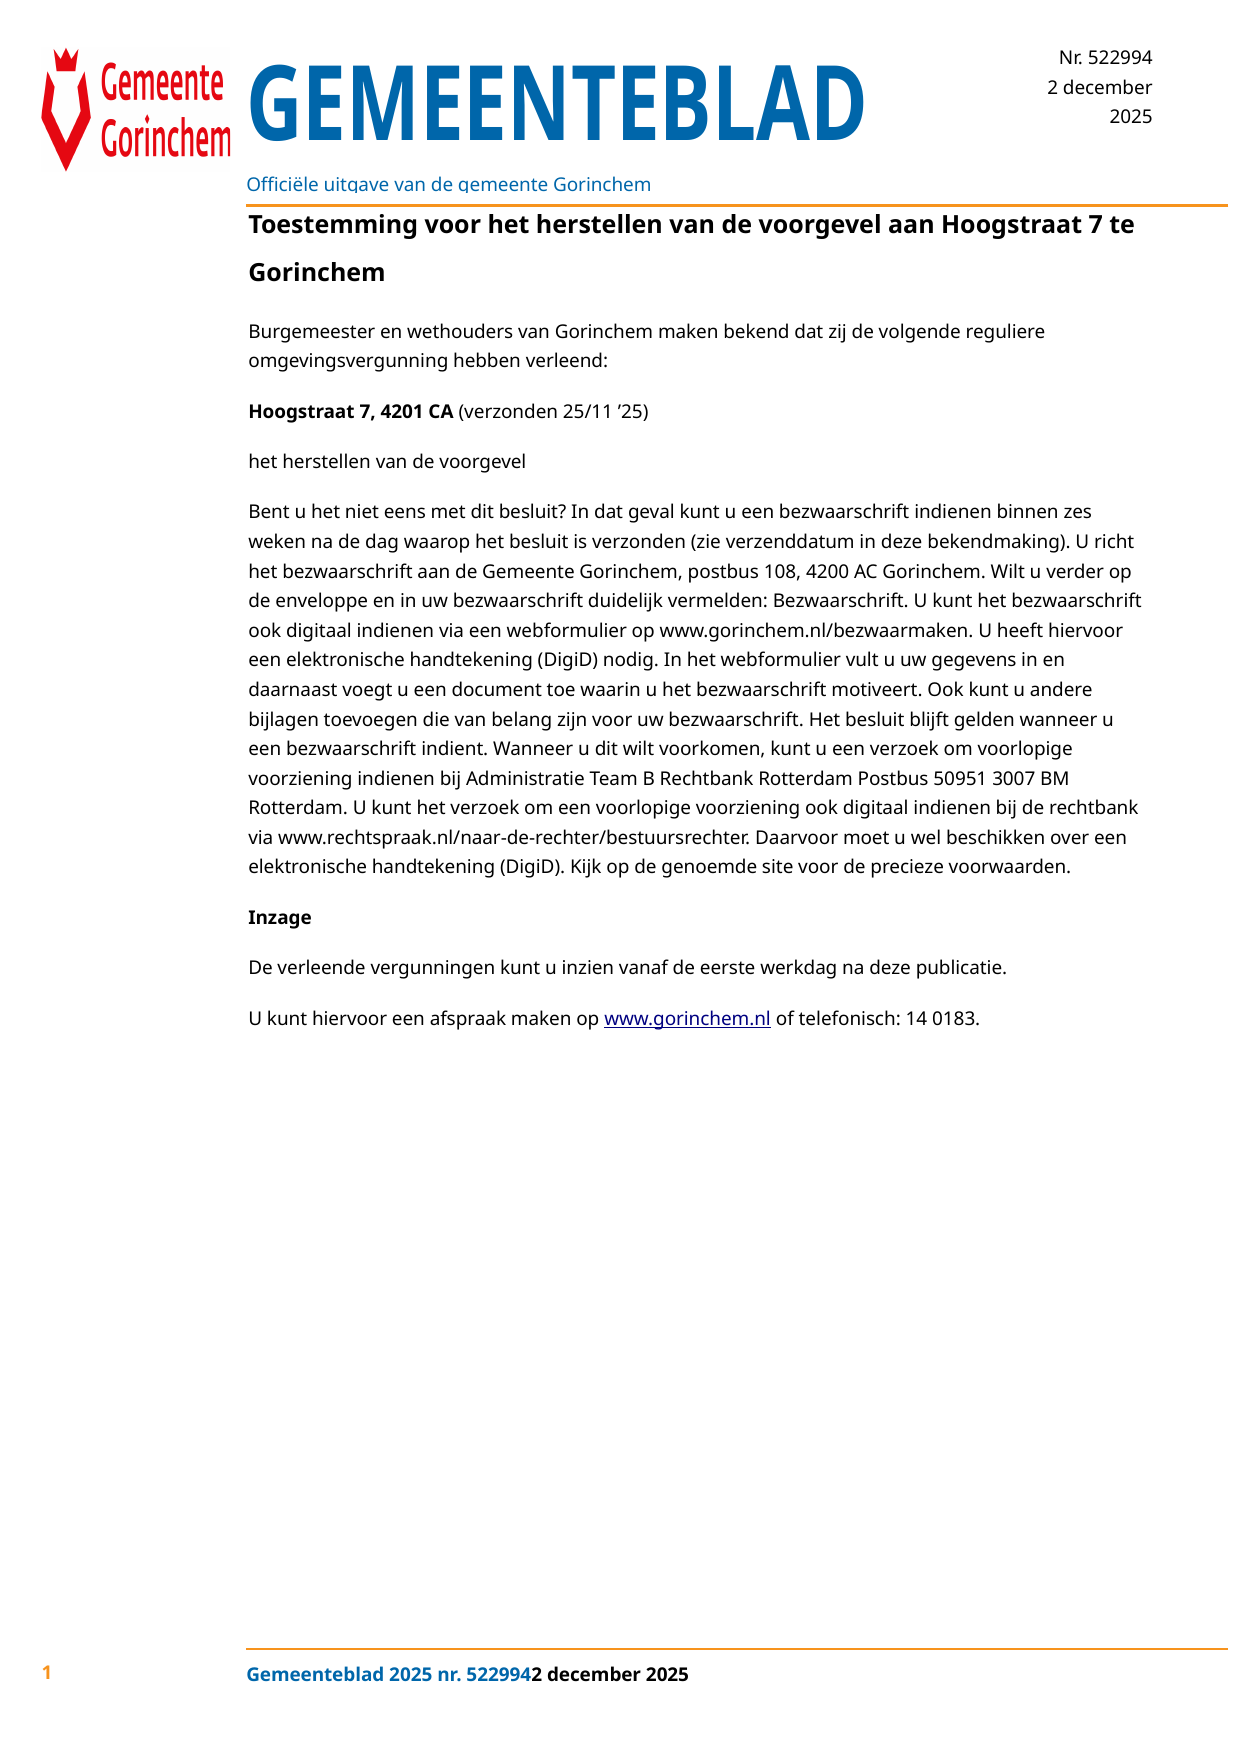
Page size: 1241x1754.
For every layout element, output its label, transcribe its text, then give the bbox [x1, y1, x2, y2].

text Hoogstraat 7, 4201 CA (verzonden 25/11 ’25) [248, 398, 1152, 424]
text Bent u het niet eens met dit besluit? In dat geval kunt u een bezwaarschrift indienen binnen zes weken na de dag waarop het besluit is verzonden (zie verzenddatum in deze bekendmaking). U richt het bezwaarschrift aan de Gemeente Gorinchem, postbus 108, 4200 AC Gorinchem. Wilt u verder op de enveloppe en in uw bezwaarschrift duidelijk vermelden: Bezwaarschrift. U kunt het bezwaarschrift ook digitaal indienen via een webformulier op www.gorinchem.nl/bezwaarmaken. U heeft hiervoor een elektronische handtekening (DigiD) nodig. In het webformulier vult u uw gegevens in en daarnaast voegt u een document toe waarin u het bezwaarschrift motiveert. Ook kunt u andere bijlagen toevoegen die van belang zijn voor uw bezwaarschrift. Het besluit blijft gelden wanneer u een bezwaarschrift indient. Wanneer u dit wilt voorkomen, kunt u een verzoek om voorlopige voorziening indienen bij Administratie Team B Rechtbank Rotterdam Postbus 50951 3007 BM Rotterdam. U kunt het verzoek om een voorlopige voorziening ook digitaal indienen bij de rechtbank via www.rechtspraak.nl/naar-de-rechter/bestuursrechter. Daarvoor moet u wel beschikken over een elektronische handtekening (DigiD). Kijk op de genoemde site voor de precieze voorwaarden. [248, 499, 1152, 879]
text Toestemming voor het herstellen van de voorgevel aan Hoogstraat 7 te Gorinchem [248, 207, 1152, 288]
text De verleende vergunningen kunt u inzien vanaf de eerste werkdag na deze publicatie. [248, 954, 1152, 980]
picture [41, 47, 231, 172]
text U kunt hiervoor een afspraak maken op www.gorinchem.nl of telefonisch: 14 0183. [248, 1005, 1152, 1031]
text Burgemeester en wethouders van Gorinchem maken bekend dat zij de volgende reguliere omgevingsvergunning hebben verleend: [248, 318, 1152, 373]
text het herstellen van de voorgevel [248, 448, 1152, 474]
text Inzage [248, 904, 1152, 930]
